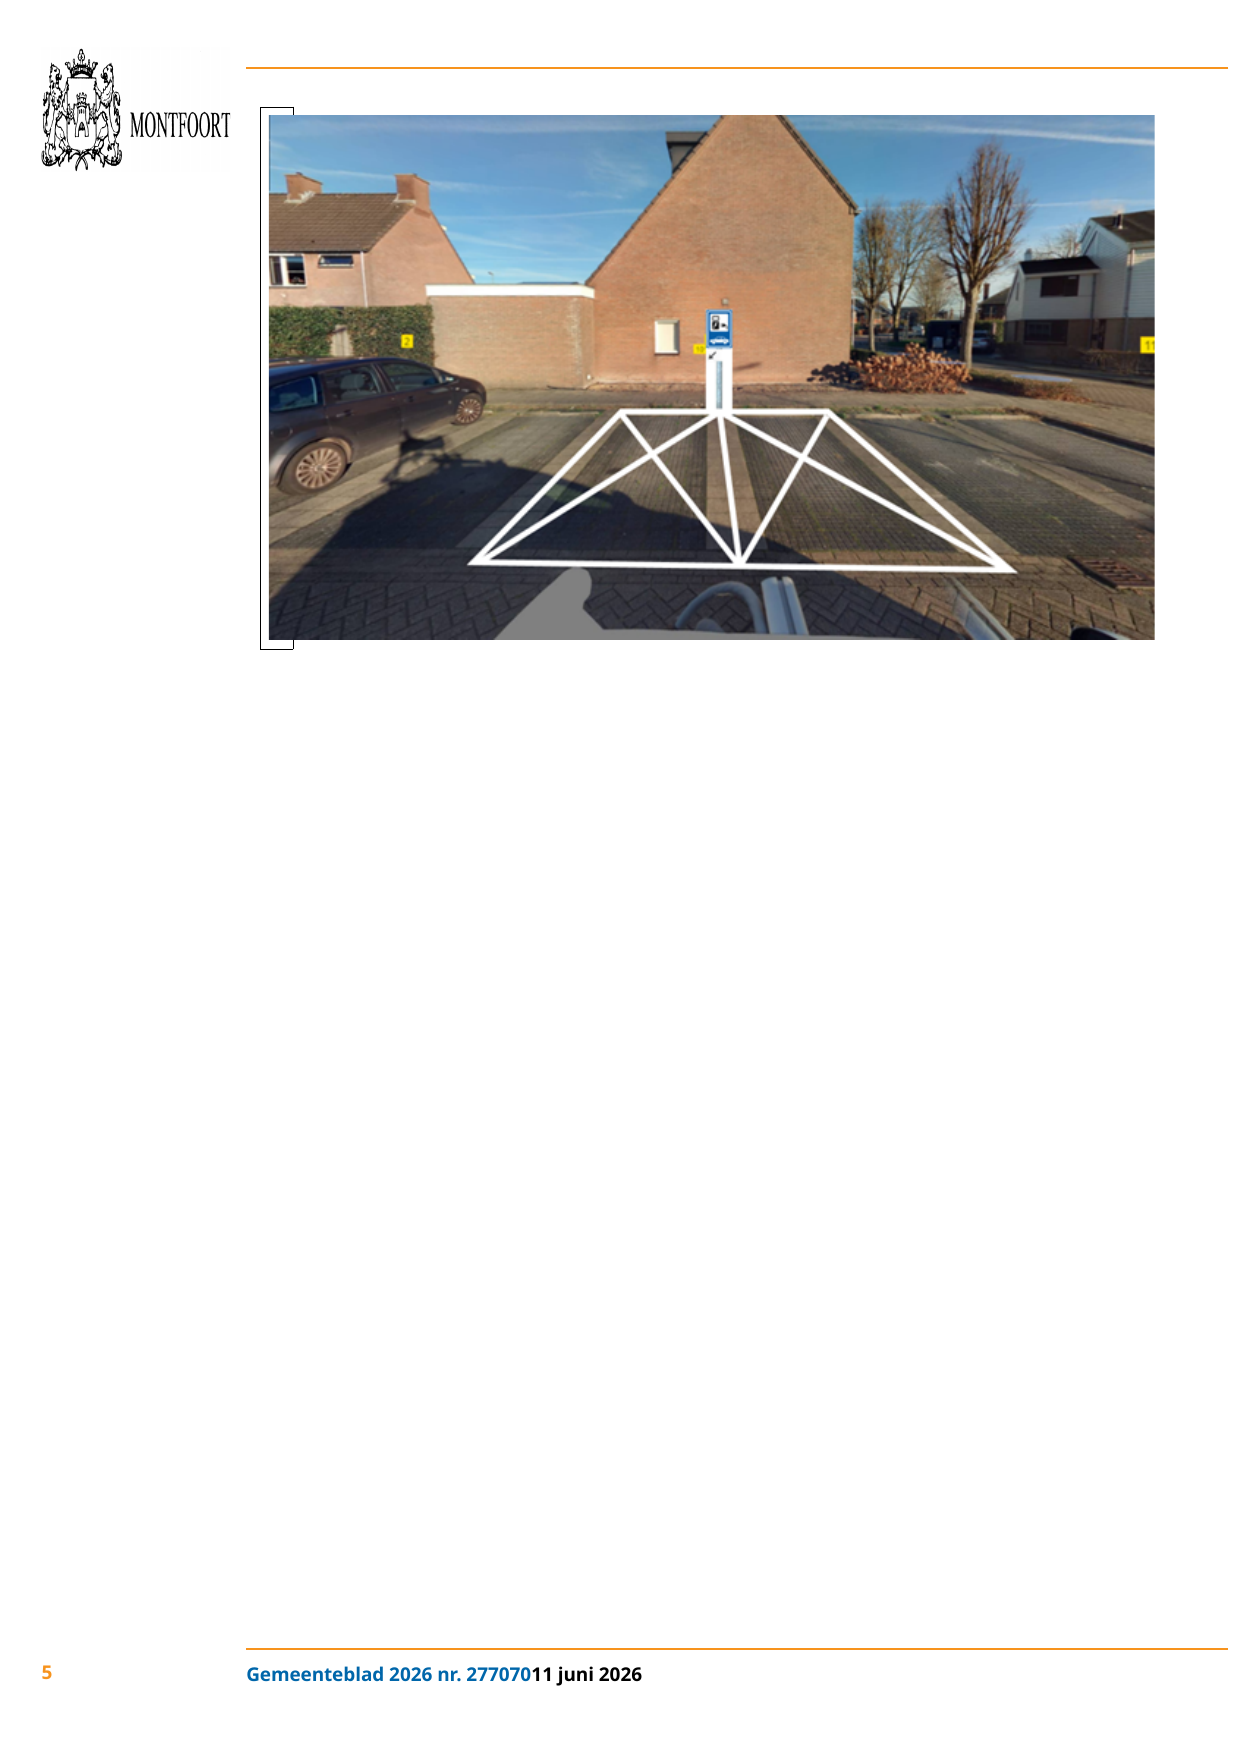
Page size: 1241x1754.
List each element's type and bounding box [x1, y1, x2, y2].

picture [268, 115, 1155, 640]
picture [41, 47, 231, 172]
